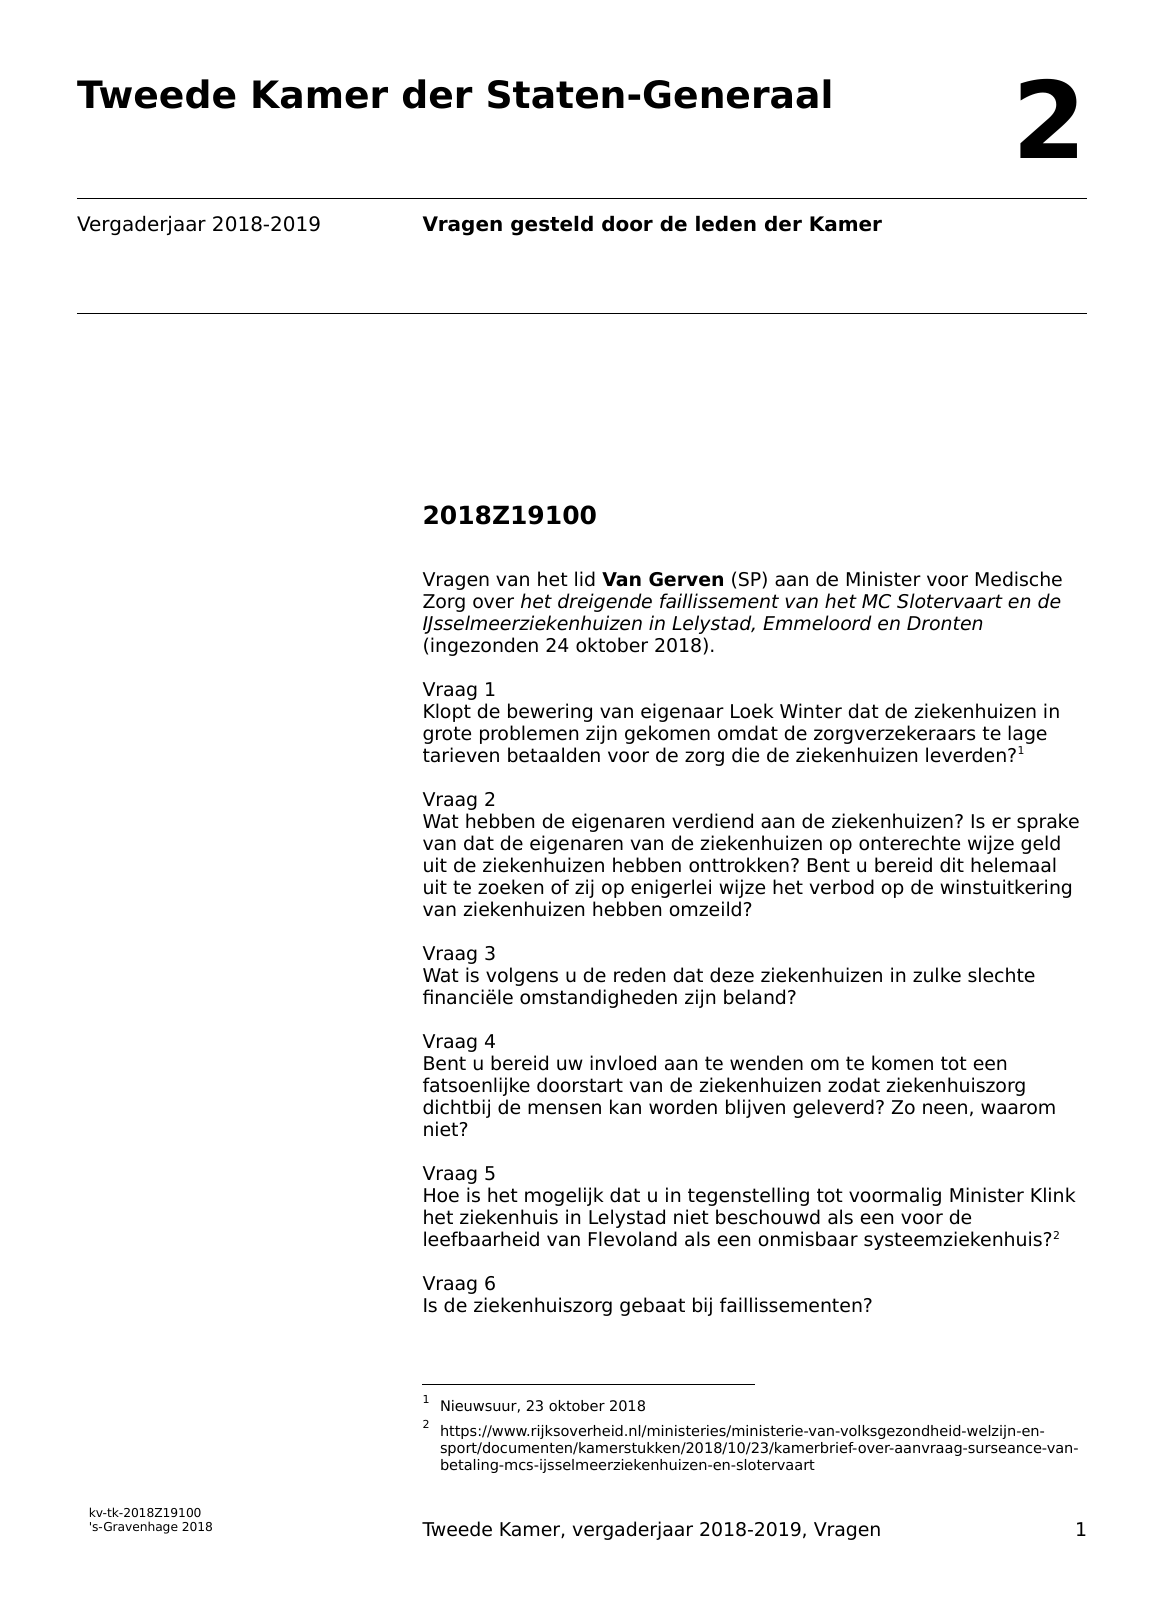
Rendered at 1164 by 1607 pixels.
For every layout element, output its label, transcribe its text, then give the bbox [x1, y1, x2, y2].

text Vragen van het lid Van Gerven (SP) aan de Minister voor Medische Zorg over het dreigende faillissement van het MC Slotervaart en de IJsselmeerziekenhuizen in Lelystad, Emmeloord en Dronten (ingezonden 24 oktober 2018). [422, 569, 1087, 657]
text Klopt de bewering van eigenaar Loek Winter dat de ziekenhuizen in grote problemen zijn gekomen omdat de zorgverzekeraars te lage tarieven betaalden voor de zorg die de ziekenhuizen leverden? [422, 701, 1087, 767]
table_cell Vergaderjaar 2018-2019 [77, 199, 422, 313]
text https://www.rijksoverheid.nl/ministeries/ministerie-van-volksgezondheid-welzijn-en-sport/documenten/kamerstukken/2018/10/23/kamerbrief-over-aanvraag-surseance-van-betaling-mcs-ijsselmeerziekenhuizen-en-slotervaart [422, 1418, 1087, 1474]
text 's-Gravenhage 2018 [88, 1520, 323, 1534]
text Nieuwsuur, 23 oktober 2018 [422, 1393, 1087, 1416]
text Wat is volgens u de reden dat deze ziekenhuizen in zulke slechte financiële omstandigheden zijn beland? [422, 965, 1087, 1009]
table_header 2 [886, 59, 1087, 198]
text Wat hebben de eigenaren verdiend aan de ziekenhuizen? Is er sprake van dat de eigenaren van de ziekenhuizen op onterechte wijze geld uit de ziekenhuizen hebben onttrokken? Bent u bereid dit helemaal uit te zoeken of zij op enigerlei wijze het verbod op de winstuitkering van ziekenhuizen hebben omzeild? [422, 811, 1087, 921]
text Vraag 4 [422, 1031, 1087, 1053]
text Vraag 5 [422, 1163, 1087, 1185]
text Bent u bereid uw invloed aan te wenden om te komen tot een fatsoenlijke doorstart van de ziekenhuizen zodat ziekenhuiszorg dichtbij de mensen kan worden blijven geleverd? Zo neen, waarom niet? [422, 1053, 1087, 1141]
text Is de ziekenhuiszorg gebaat bij faillissementen? [422, 1295, 1087, 1317]
text Vraag 3 [422, 943, 1087, 965]
table_header Tweede Kamer der Staten-Generaal [77, 59, 886, 198]
text 2018Z19100 [422, 501, 1087, 531]
table_cell Vragen gesteld door de leden der Kamer [422, 199, 1087, 313]
text Vraag 1 [422, 679, 1087, 701]
text Vraag 2 [422, 789, 1087, 811]
text Hoe is het mogelijk dat u in tegenstelling tot voormalig Minister Klink het ziekenhuis in Lelystad niet beschouwd als een voor de leefbaarheid van Flevoland als een onmisbaar systeemziekenhuis? [422, 1185, 1087, 1251]
text kv-tk-2018Z19100 [88, 1506, 323, 1520]
text Vraag 6 [422, 1273, 1087, 1295]
